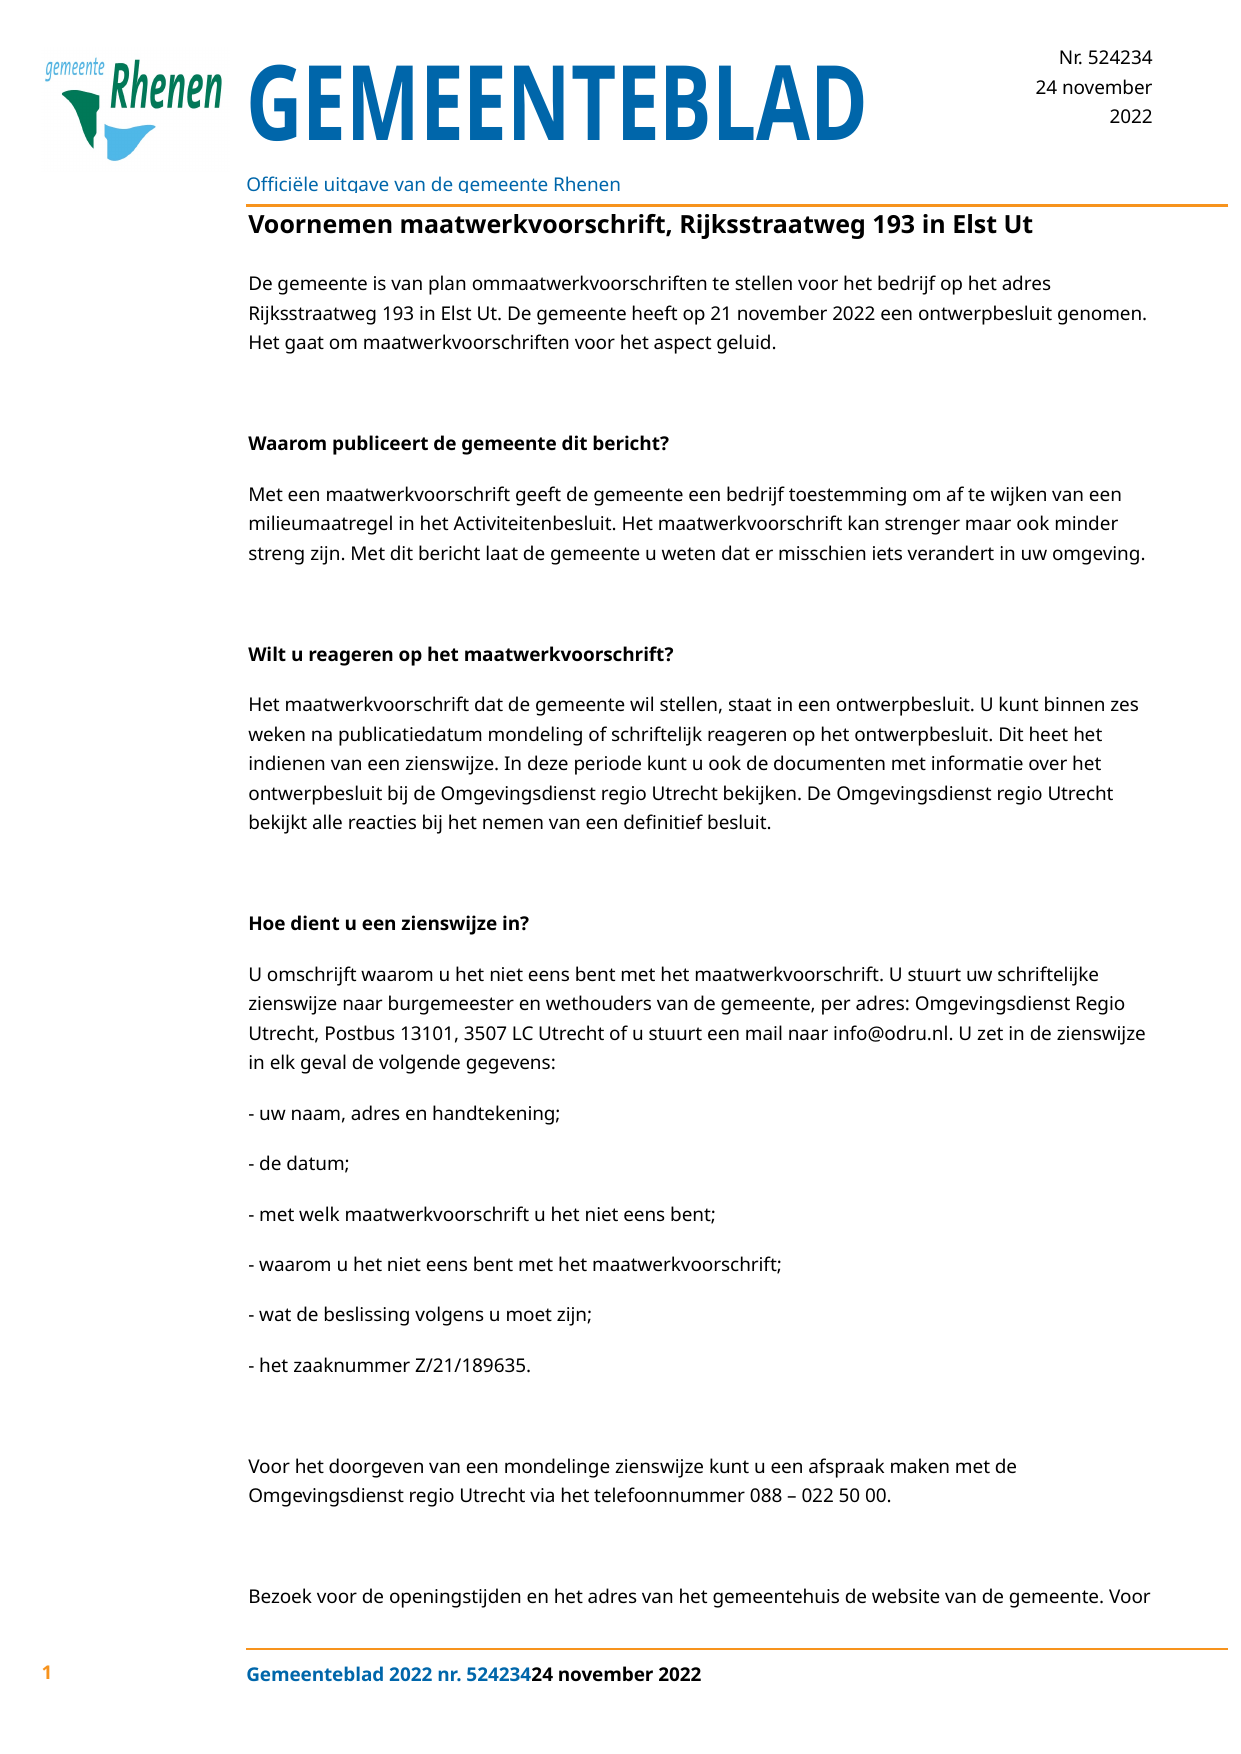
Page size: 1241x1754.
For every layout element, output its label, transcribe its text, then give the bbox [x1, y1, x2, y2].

text Hoe dient u een zienswijze in? [248, 910, 1152, 936]
text Met een maatwerkvoorschrift geeft de gemeente een bedrijf toestemming om af te wijken van een milieumaatregel in het Activiteitenbesluit. Het maatwerkvoorschrift kan strenger maar ook minder streng zijn. Met dit bericht laat de gemeente u weten dat er misschien iets verandert in uw omgeving. [248, 481, 1152, 566]
text - waarom u het niet eens bent met het maatwerkvoorschrift; [248, 1251, 1152, 1277]
text Het maatwerkvoorschrift dat de gemeente wil stellen, staat in een ontwerpbesluit. U kunt binnen zes weken na publicatiedatum mondeling of schriftelijk reageren op het ontwerpbesluit. Dit heet het indienen van een zienswijze. In deze periode kunt u ook de documenten met informatie over het ontwerpbesluit bij de Omgevingsdienst regio Utrecht bekijken. De Omgevingsdienst regio Utrecht bekijkt alle reacties bij het nemen van een definitief besluit. [248, 691, 1152, 835]
text Waarom publiceert de gemeente dit bericht? [248, 430, 1152, 456]
text De gemeente is van plan ommaatwerkvoorschriften te stellen voor het bedrijf op het adres Rijksstraatweg 193 in Elst Ut. De gemeente heeft op 21 november 2022 een ontwerpbesluit genomen. Het gaat om maatwerkvoorschriften voor het aspect geluid. [248, 270, 1152, 355]
text - het zaaknummer Z/21/189635. [248, 1352, 1152, 1378]
text U omschrijft waarom u het niet eens bent met het maatwerkvoorschrift. U stuurt uw schriftelijke zienswijze naar burgemeester en wethouders van de gemeente, per adres: Omgevingsdienst Regio Utrecht, Postbus 13101, 3507 LC Utrecht of u stuurt een mail naar info@odru.nl. U zet in de zienswijze in elk geval de volgende gegevens: [248, 961, 1152, 1075]
text Voor het doorgeven van een mondelinge zienswijze kunt u een afspraak maken met de Omgevingsdienst regio Utrecht via het telefoonnummer 088 – 022 50 00. [248, 1453, 1152, 1508]
text - uw naam, adres en handtekening; [248, 1100, 1152, 1126]
text - met welk maatwerkvoorschrift u het niet eens bent; [248, 1201, 1152, 1226]
text Bezoek voor de openingstijden en het adres van het gemeentehuis de website van de gemeente. Voor [248, 1583, 1152, 1609]
picture [41, 47, 231, 172]
text Voornemen maatwerkvoorschrift, Rijksstraatweg 193 in Elst Ut [248, 207, 1152, 241]
text - wat de beslissing volgens u moet zijn; [248, 1302, 1152, 1327]
text Wilt u reageren op het maatwerkvoorschrift? [248, 641, 1152, 666]
text - de datum; [248, 1150, 1152, 1176]
